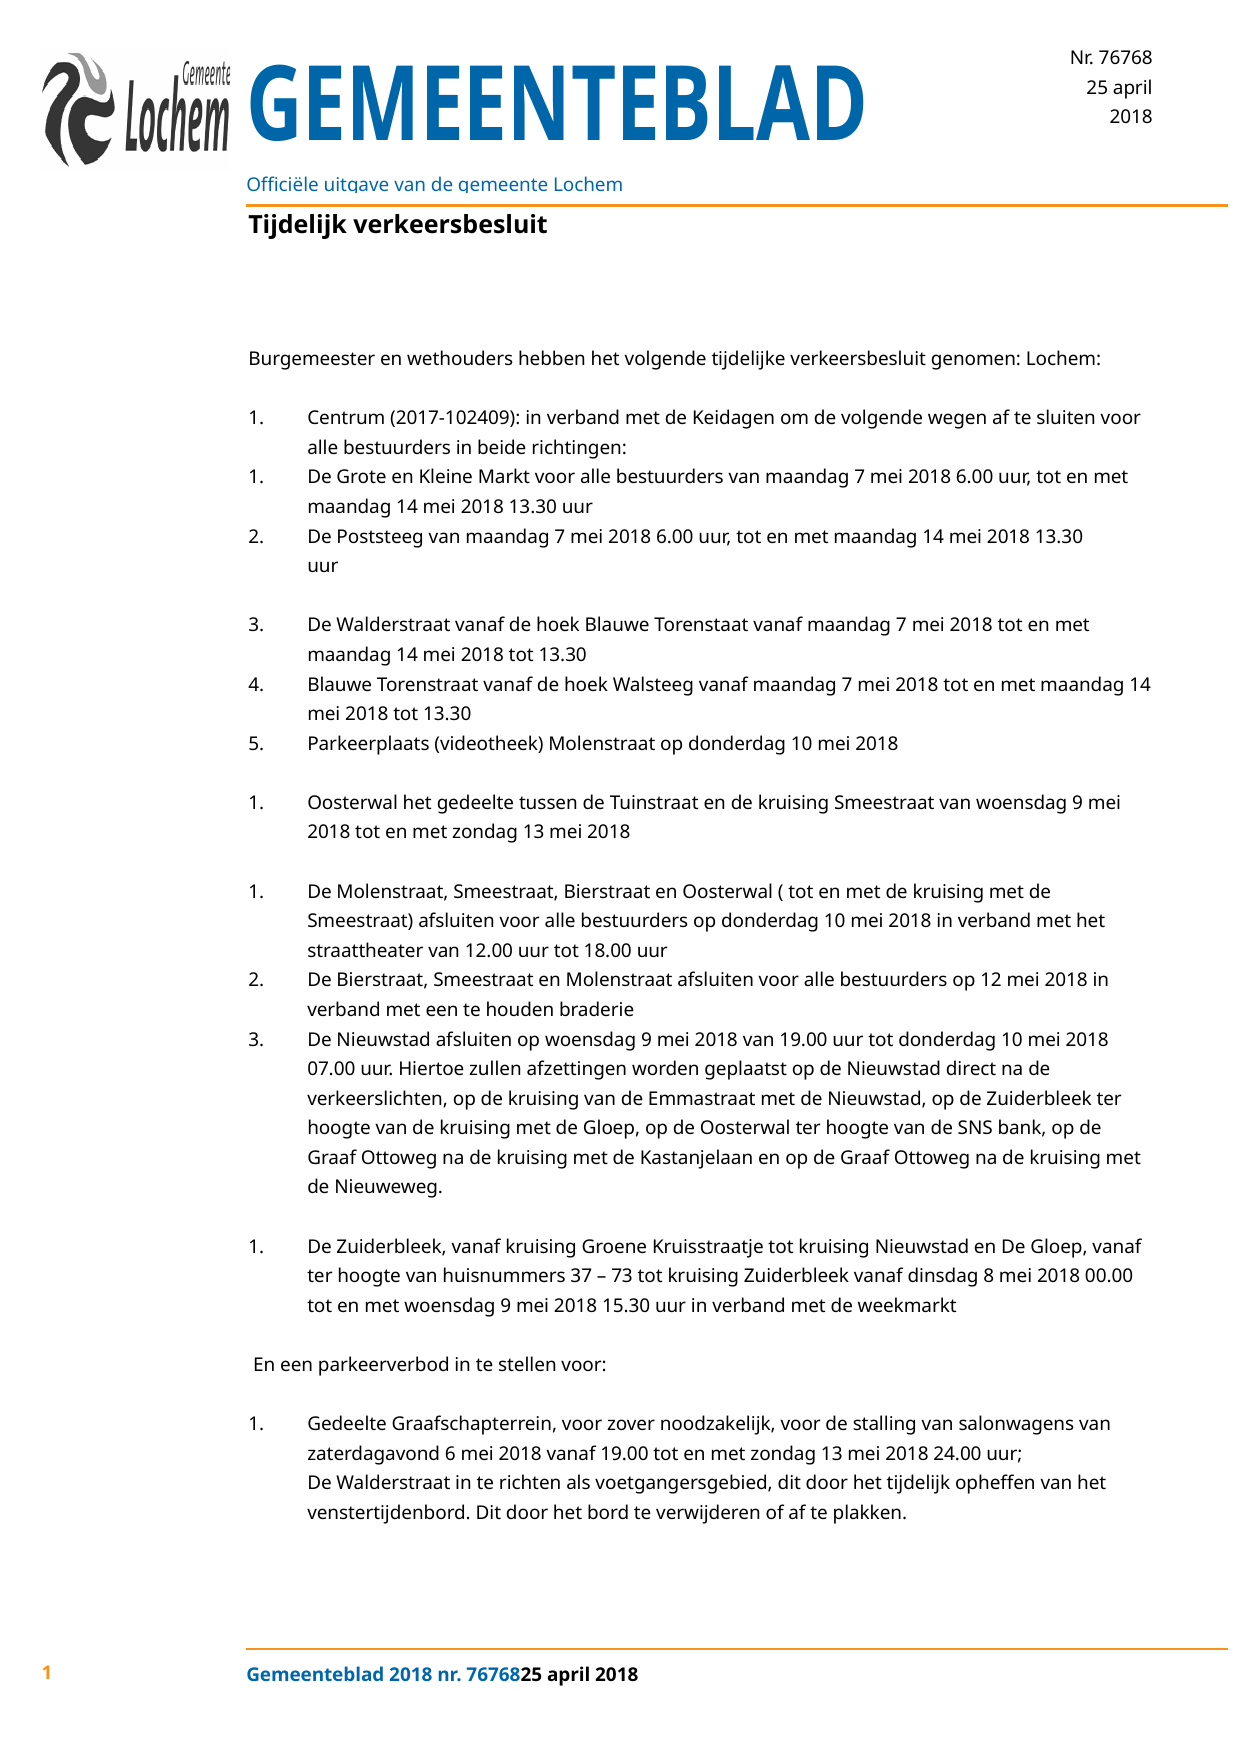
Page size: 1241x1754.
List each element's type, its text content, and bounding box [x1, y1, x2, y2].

list Oosterwal het gedeelte tussen de Tuinstraat en de kruising Smeestraat van woensdag 9 mei 2018 tot en met zondag 13 mei 2018 [248, 789, 1152, 844]
list venstertijdenbord. Dit door het bord te verwijderen of af te plakken. [248, 1499, 1152, 1525]
list De Zuiderbleek, vanaf kruising Groene Kruisstraatje tot kruising Nieuwstad en De Gloep, vanaf ter hoogte van huisnummers 37 – 73 tot kruising Zuiderbleek vanaf dinsdag 8 mei 2018 00.00 tot en met woensdag 9 mei 2018 15.30 uur in verband met de weekmarkt [248, 1233, 1152, 1318]
list De Grote en Kleine Markt voor alle bestuurders van maandag 7 mei 2018 6.00 uur, tot en met maandag 14 mei 2018 13.30 uur [248, 464, 1152, 519]
list Centrum (2017-102409): in verband met de Keidagen om de volgende wegen af te sluiten voor alle bestuurders in beide richtingen: [248, 404, 1152, 460]
list Gedeelte Graafschapterrein, voor zover noodzakelijk, voor de stalling van salonwagens van zaterdagavond 6 mei 2018 vanaf 19.00 tot en met zondag 13 mei 2018 24.00 uur; [248, 1410, 1152, 1466]
list De Nieuwstad afsluiten op woensdag 9 mei 2018 van 19.00 uur tot donderdag 10 mei 2018 07.00 uur. Hiertoe zullen afzettingen worden geplaatst op de Nieuwstad direct na de verkeerslichten, op de kruising van de Emmastraat met de Nieuwstad, op de Zuiderbleek ter hoogte van de kruising met de Gloep, op de Oosterwal ter hoogte van de SNS bank, op de Graaf Ottoweg na de kruising met de Kastanjelaan en op de Graaf Ottoweg na de kruising met de Nieuweweg. [248, 1026, 1152, 1199]
text En een parkeerverbod in te stellen voor: [248, 1351, 1152, 1377]
list De Walderstraat in te richten als voetgangersgebied, dit door het tijdelijk opheffen van het [248, 1469, 1152, 1495]
list De Bierstraat, Smeestraat en Molenstraat afsluiten voor alle bestuurders op 12 mei 2018 in verband met een te houden braderie [248, 967, 1152, 1022]
list De Molenstraat, Smeestraat, Bierstraat en Oosterwal ( tot en met de kruising met de Smeestraat) afsluiten voor alle bestuurders op donderdag 10 mei 2018 in verband met het straattheater van 12.00 uur tot 18.00 uur [248, 878, 1152, 963]
list Parkeerplaats (videotheek) Molenstraat op donderdag 10 mei 2018 [248, 730, 1152, 756]
text Burgemeester en wethouders hebben het volgende tijdelijke verkeersbesluit genomen: Lochem: [248, 345, 1152, 371]
picture [41, 47, 231, 172]
list De Walderstraat vanaf de hoek Blauwe Torenstaat vanaf maandag 7 mei 2018 tot en met maandag 14 mei 2018 tot 13.30 [248, 612, 1152, 667]
text Tijdelijk verkeersbesluit [248, 207, 1152, 241]
list De Poststeeg van maandag 7 mei 2018 6.00 uur, tot en met maandag 14 mei 2018 13.30 [248, 523, 1152, 548]
list uur [248, 552, 1152, 578]
list Blauwe Torenstraat vanaf de hoek Walsteeg vanaf maandag 7 mei 2018 tot en met maandag 14 mei 2018 tot 13.30 [248, 671, 1152, 726]
